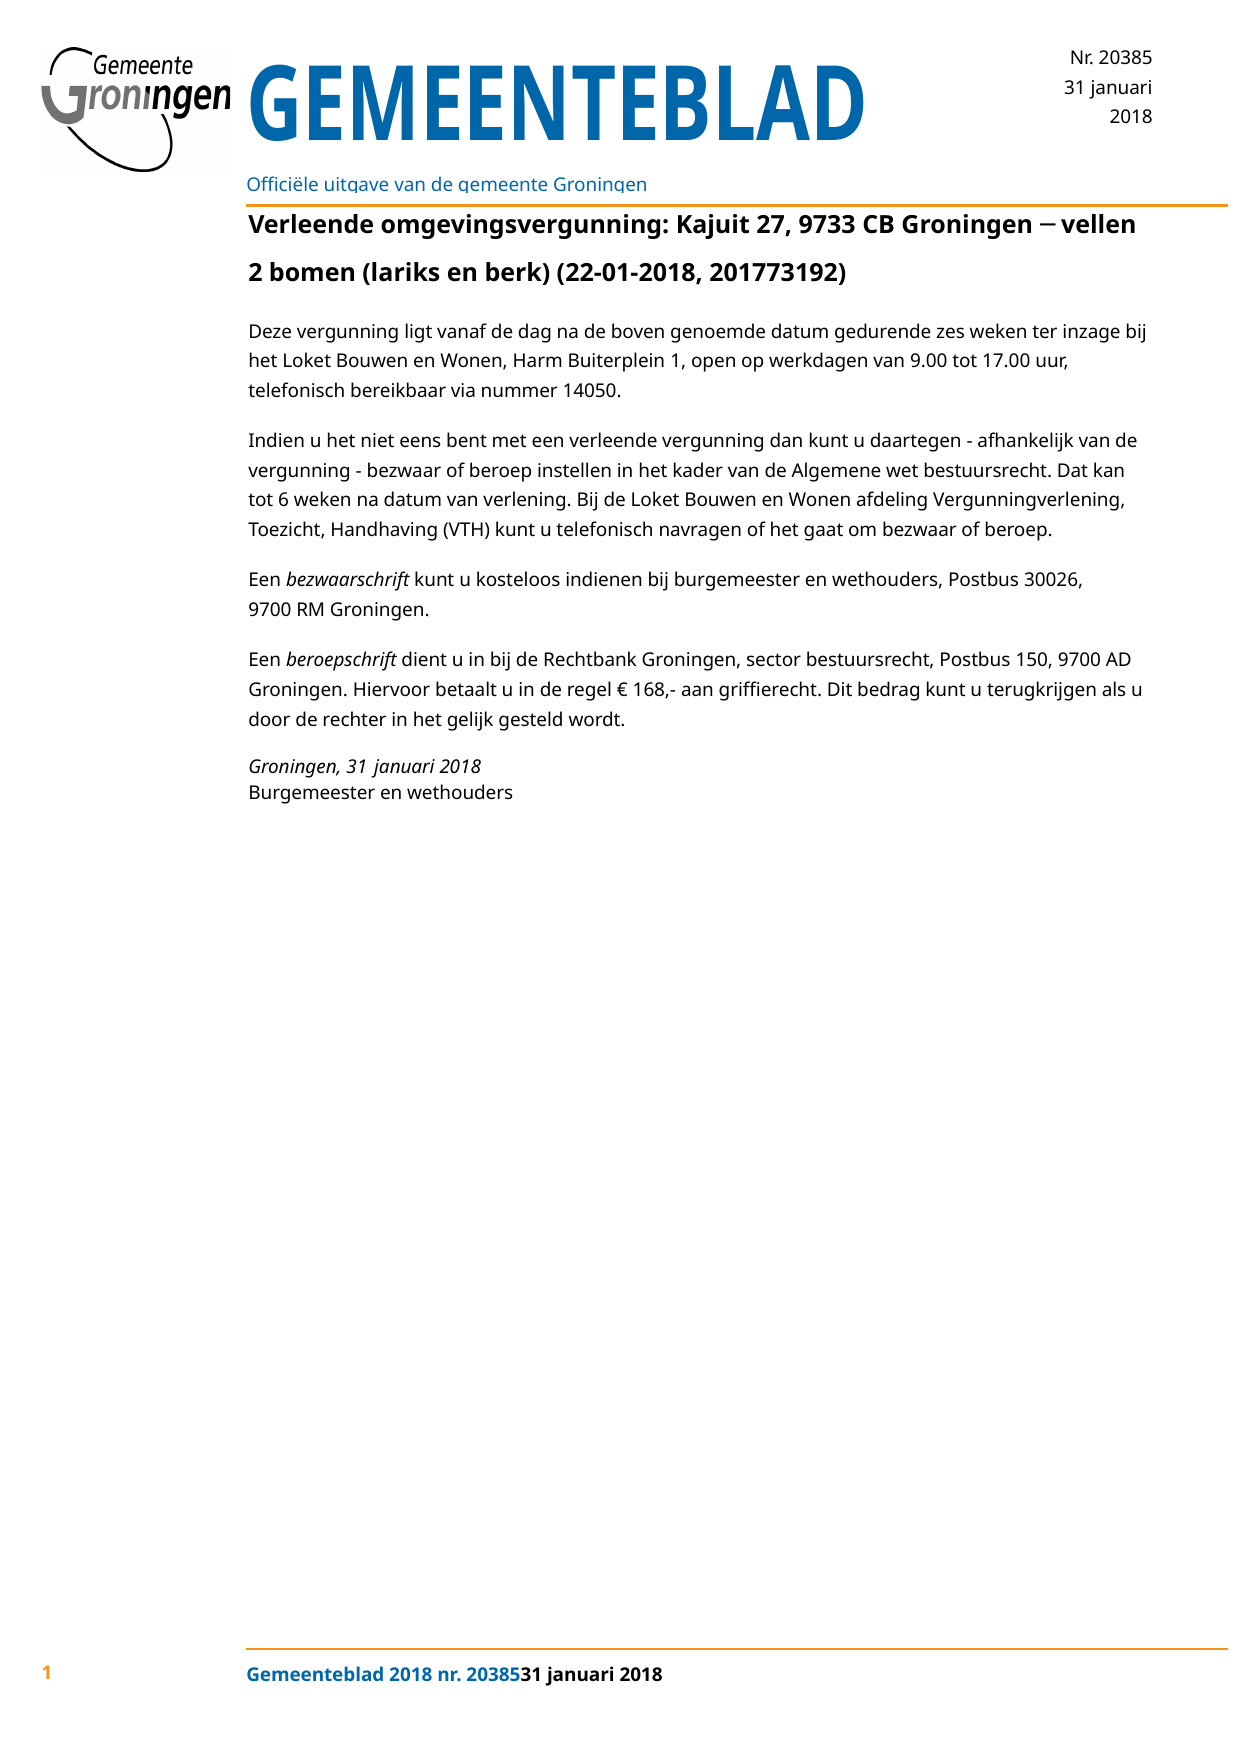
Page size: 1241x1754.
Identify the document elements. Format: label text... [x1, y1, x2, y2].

text Verleende omgevingsvergunning: Kajuit 27, 9733 CB Groningen ─ vellen 2 bomen (lariks en berk) (22-01-2018, 201773192) [248, 207, 1152, 288]
text Indien u het niet eens bent met een verleende vergunning dan kunt u daartegen - afhankelijk van de vergunning - bezwaar of beroep instellen in het kader van de Algemene wet bestuursrecht. Dat kan tot 6 weken na datum van verlening. Bij de Loket Bouwen en Wonen afdeling Vergunningverlening, Toezicht, Handhaving (VTH) kunt u telefonisch navragen of het gaat om bezwaar of beroep. [248, 427, 1152, 542]
picture [41, 47, 231, 172]
text Deze vergunning ligt vanaf de dag na de boven genoemde datum gedurende zes weken ter inzage bij het Loket Bouwen en Wonen, Harm Buiterplein 1, open op werkdagen van 9.00 tot 17.00 uur, telefonisch bereikbaar via nummer 14050. [248, 318, 1152, 403]
text Groningen, 31 januari 2018 [248, 754, 1152, 779]
text Een beroepschrift dient u in bij de Rechtbank Groningen, sector bestuursrecht, Postbus 150, 9700 AD Groningen. Hiervoor betaalt u in de regel € 168,- aan griffierecht. Dit bedrag kunt u terugkrijgen als u door de rechter in het gelijk gesteld wordt. [248, 647, 1152, 732]
text Burgemeester en wethouders [248, 779, 1152, 805]
text Een bezwaarschrift kunt u kosteloos indienen bij burgemeester en wethouders, Postbus 30026, 9700 RM Groningen. [248, 567, 1152, 622]
